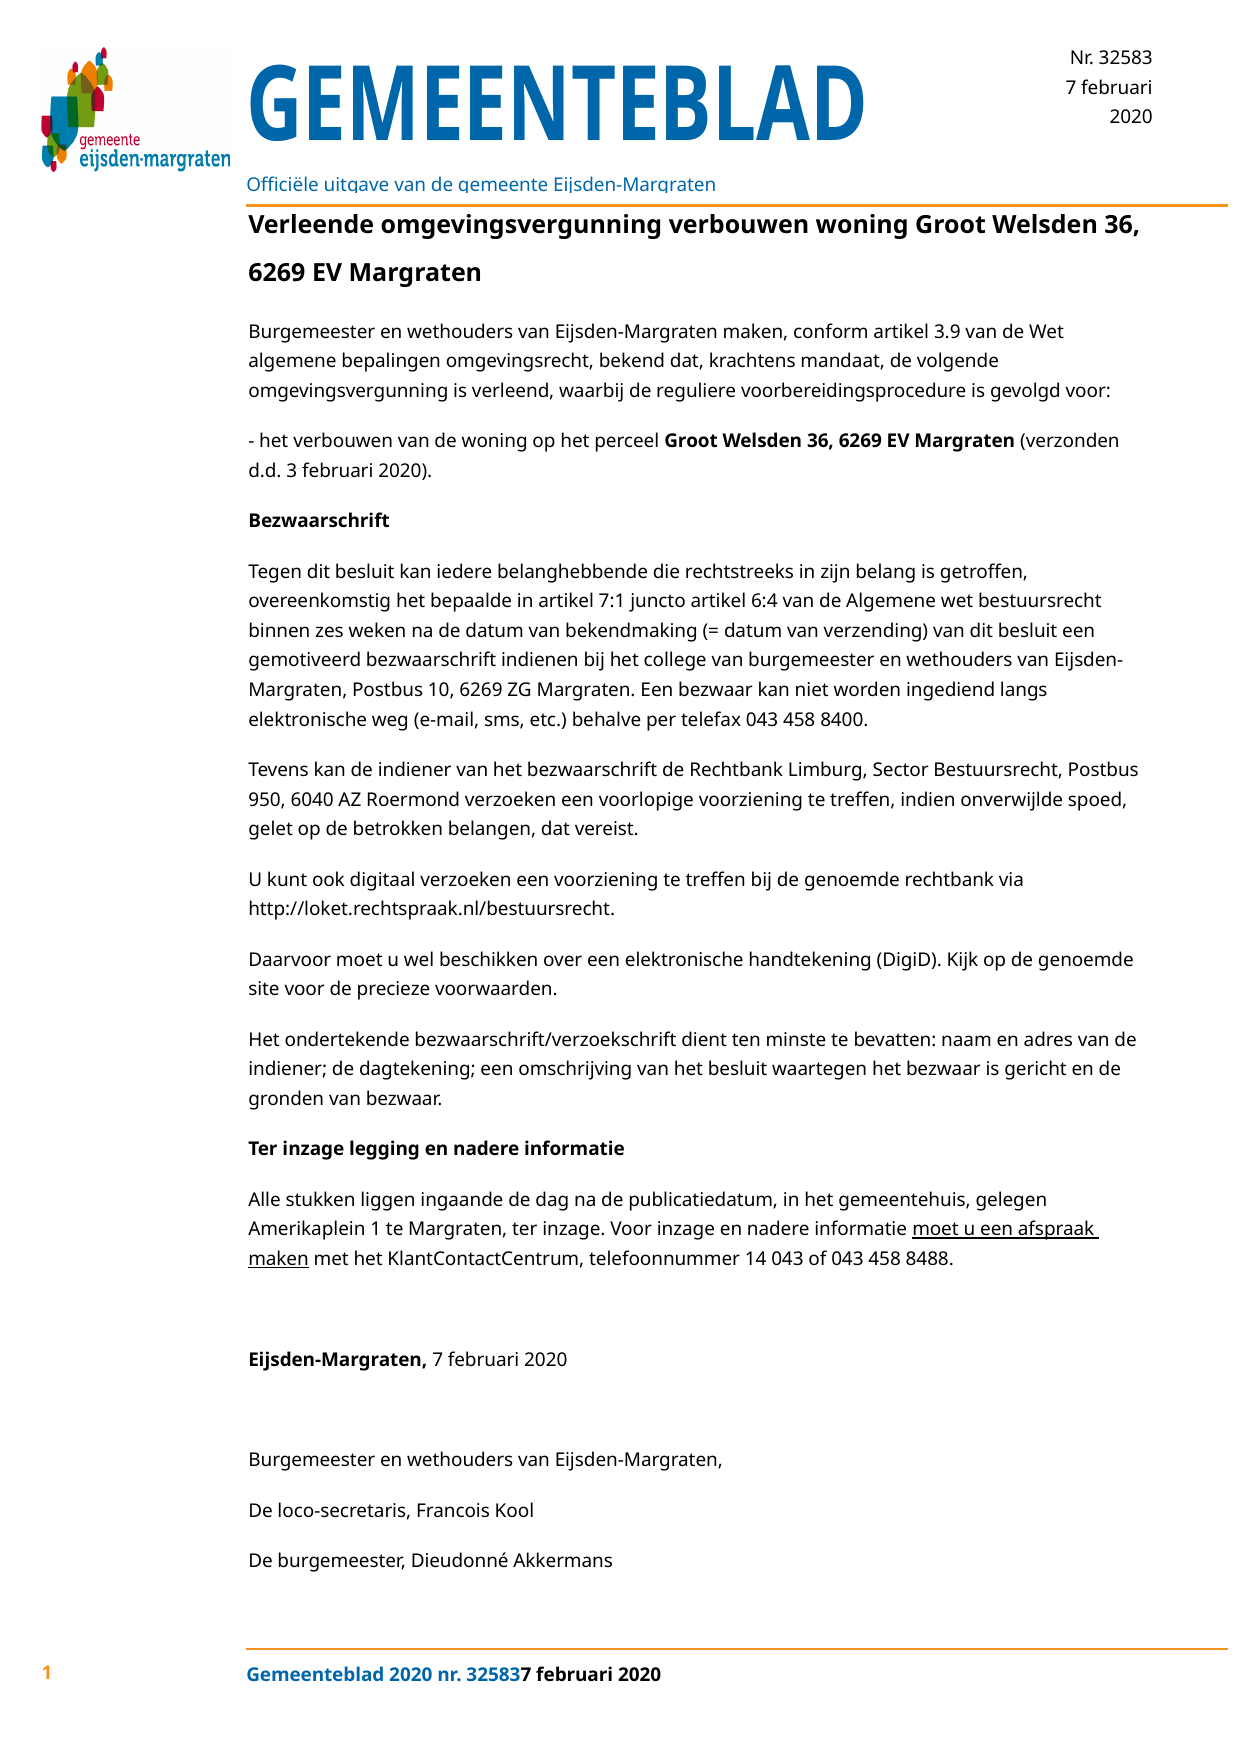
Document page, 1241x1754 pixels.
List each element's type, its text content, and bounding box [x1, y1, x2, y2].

text Bezwaarschrift [248, 507, 1152, 533]
text Tegen dit besluit kan iedere belanghebbende die rechtstreeks in zijn belang is getroffen, overeenkomstig het bepaalde in artikel 7:1 juncto artikel 6:4 van de Algemene wet bestuursrecht binnen zes weken na de datum van bekendmaking (= datum van verzending) van dit besluit een gemotiveerd bezwaarschrift indienen bij het college van burgemeester en wethouders van Eijsden-Margraten, Postbus 10, 6269 ZG Margraten. Een bezwaar kan niet worden ingediend langs elektronische weg (e-mail, sms, etc.) behalve per telefax 043 458 8400. [248, 558, 1152, 732]
text Daarvoor moet u wel beschikken over een elektronische handtekening (DigiD). Kijk op de genoemde site voor de precieze voorwaarden. [248, 946, 1152, 1001]
text Het ondertekende bezwaarschrift/verzoekschrift dient ten minste te bevatten: naam en adres van de indiener; de dagtekening; een omschrijving van het besluit waartegen het bezwaar is gericht en de gronden van bezwaar. [248, 1026, 1152, 1111]
text Ter inzage legging en nadere informatie [248, 1135, 1152, 1161]
text Burgemeester en wethouders van Eijsden-Margraten, [248, 1447, 1152, 1472]
picture [41, 47, 231, 172]
text U kunt ook digitaal verzoeken een voorziening te treffen bij de genoemde rechtbank via http://loket.rechtspraak.nl/bestuursrecht. [248, 866, 1152, 921]
text De burgemeester, Dieudonné Akkermans [248, 1547, 1152, 1573]
text De loco-secretaris, Francois Kool [248, 1497, 1152, 1523]
text Tevens kan de indiener van het bezwaarschrift de Rechtbank Limburg, Sector Bestuursrecht, Postbus 950, 6040 AZ Roermond verzoeken een voorlopige voorziening te treffen, indien onverwijlde spoed, gelet op de betrokken belangen, dat vereist. [248, 756, 1152, 841]
text Eijsden-Margraten, 7 februari 2020 [248, 1346, 1152, 1372]
text Burgemeester en wethouders van Eijsden-Margraten maken, conform artikel 3.9 van de Wet algemene bepalingen omgevingsrecht, bekend dat, krachtens mandaat, de volgende omgevingsvergunning is verleend, waarbij de reguliere voorbereidingsprocedure is gevolgd voor: [248, 318, 1152, 403]
text Alle stukken liggen ingaande de dag na de publicatiedatum, in het gemeentehuis, gelegen Amerikaplein 1 te Margraten, ter inzage. Voor inzage en nadere informatie moet u een afspraak maken met het KlantContactCentrum, telefoonnummer 14 043 of 043 458 8488. [248, 1186, 1152, 1271]
text Verleende omgevingsvergunning verbouwen woning Groot Welsden 36, 6269 EV Margraten [248, 207, 1152, 288]
text - het verbouwen van de woning op het perceel Groot Welsden 36, 6269 EV Margraten (verzonden d.d. 3 februari 2020). [248, 427, 1152, 483]
